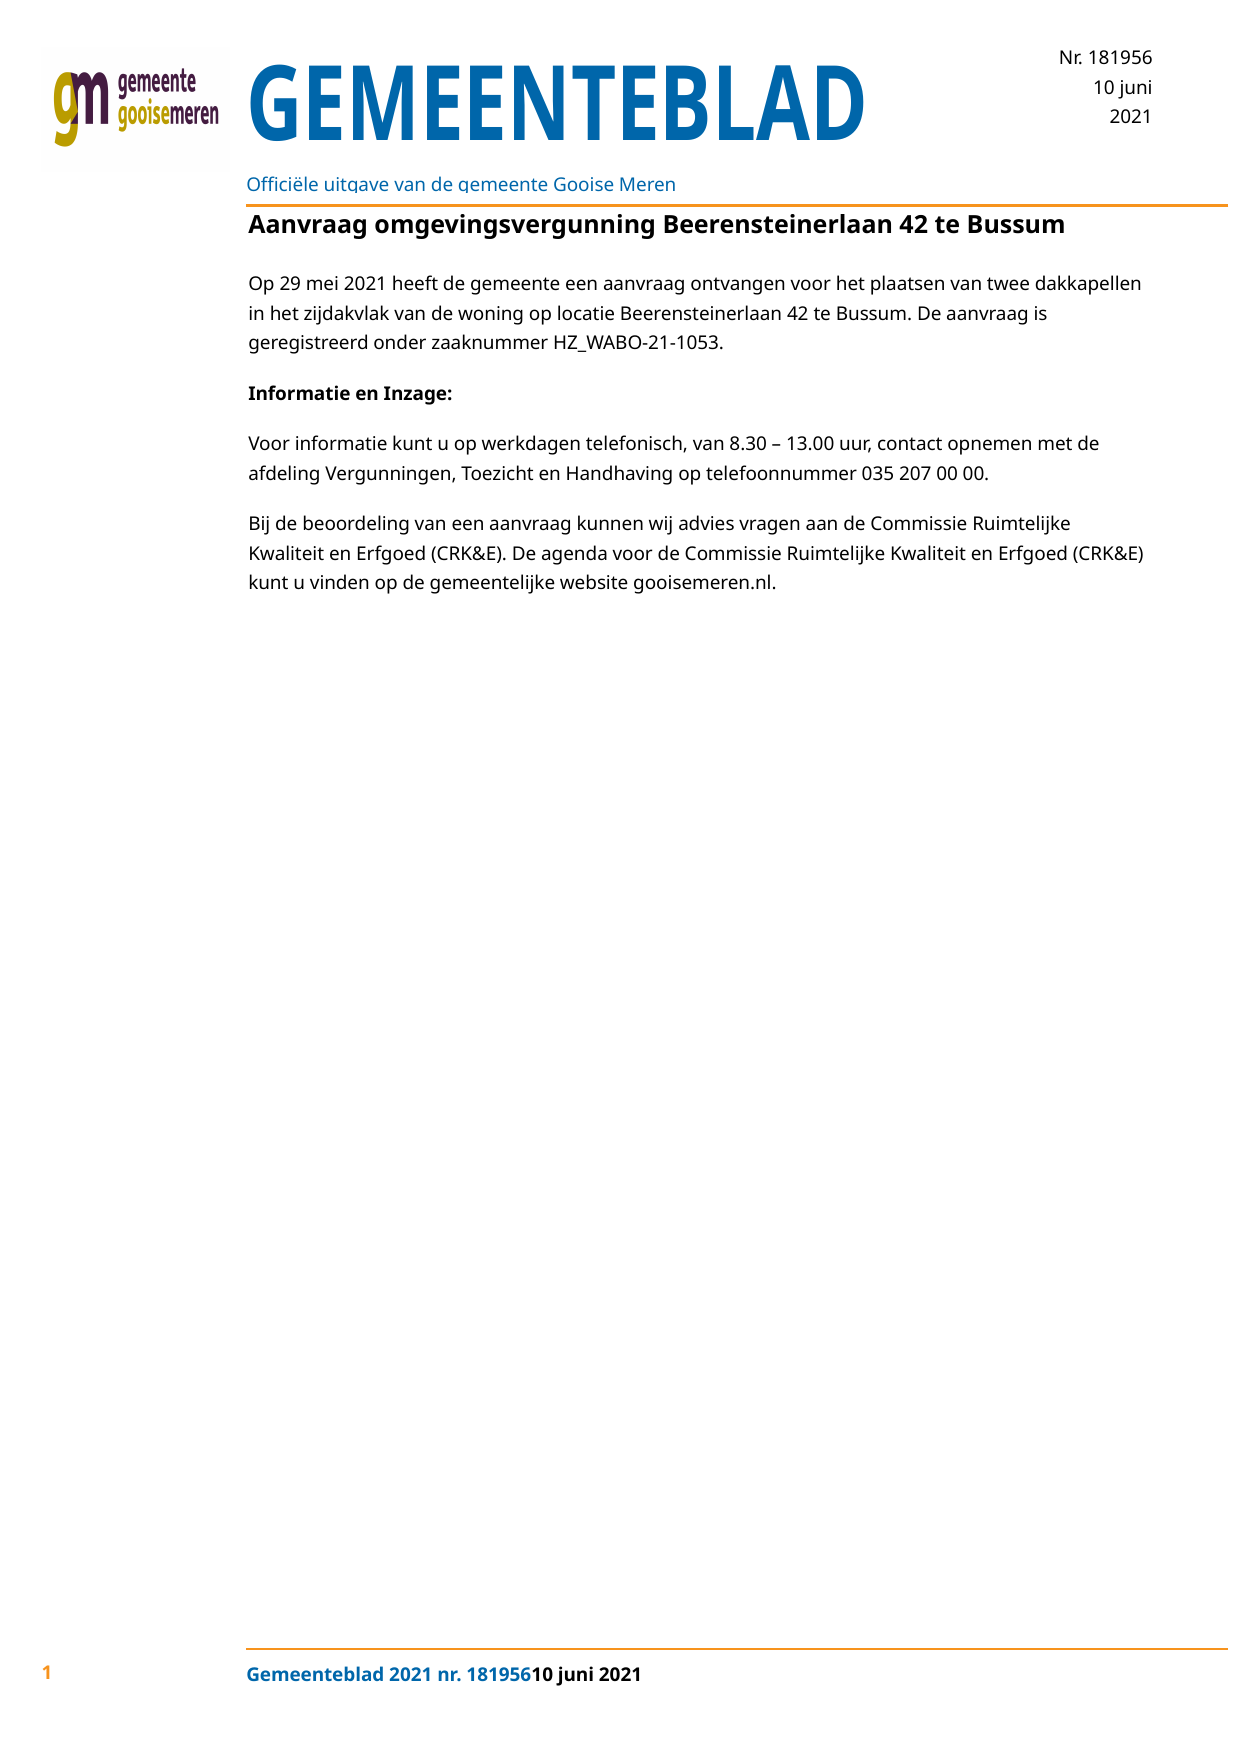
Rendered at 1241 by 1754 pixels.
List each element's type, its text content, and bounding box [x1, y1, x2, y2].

text Informatie en Inzage: [248, 380, 1152, 406]
text Voor informatie kunt u op werkdagen telefonisch, van 8.30 – 13.00 uur, contact opnemen met de afdeling Vergunningen, Toezicht en Handhaving op telefoonnummer 035 207 00 00. [248, 430, 1152, 486]
text Aanvraag omgevingsvergunning Beerensteinerlaan 42 te Bussum [248, 207, 1152, 241]
text Bij de beoordeling van een aanvraag kunnen wij advies vragen aan de Commissie Ruimtelijke Kwaliteit en Erfgoed (CRK&E). De agenda voor de Commissie Ruimtelijke Kwaliteit en Erfgoed (CRK&E) kunt u vinden op de gemeentelijke website gooisemeren.nl. [248, 510, 1152, 595]
text Op 29 mei 2021 heeft de gemeente een aanvraag ontvangen voor het plaatsen van twee dakkapellen in het zijdakvlak van de woning op locatie Beerensteinerlaan 42 te Bussum. De aanvraag is geregistreerd onder zaaknummer HZ_WABO-21-1053. [248, 270, 1152, 355]
picture [41, 47, 231, 172]
